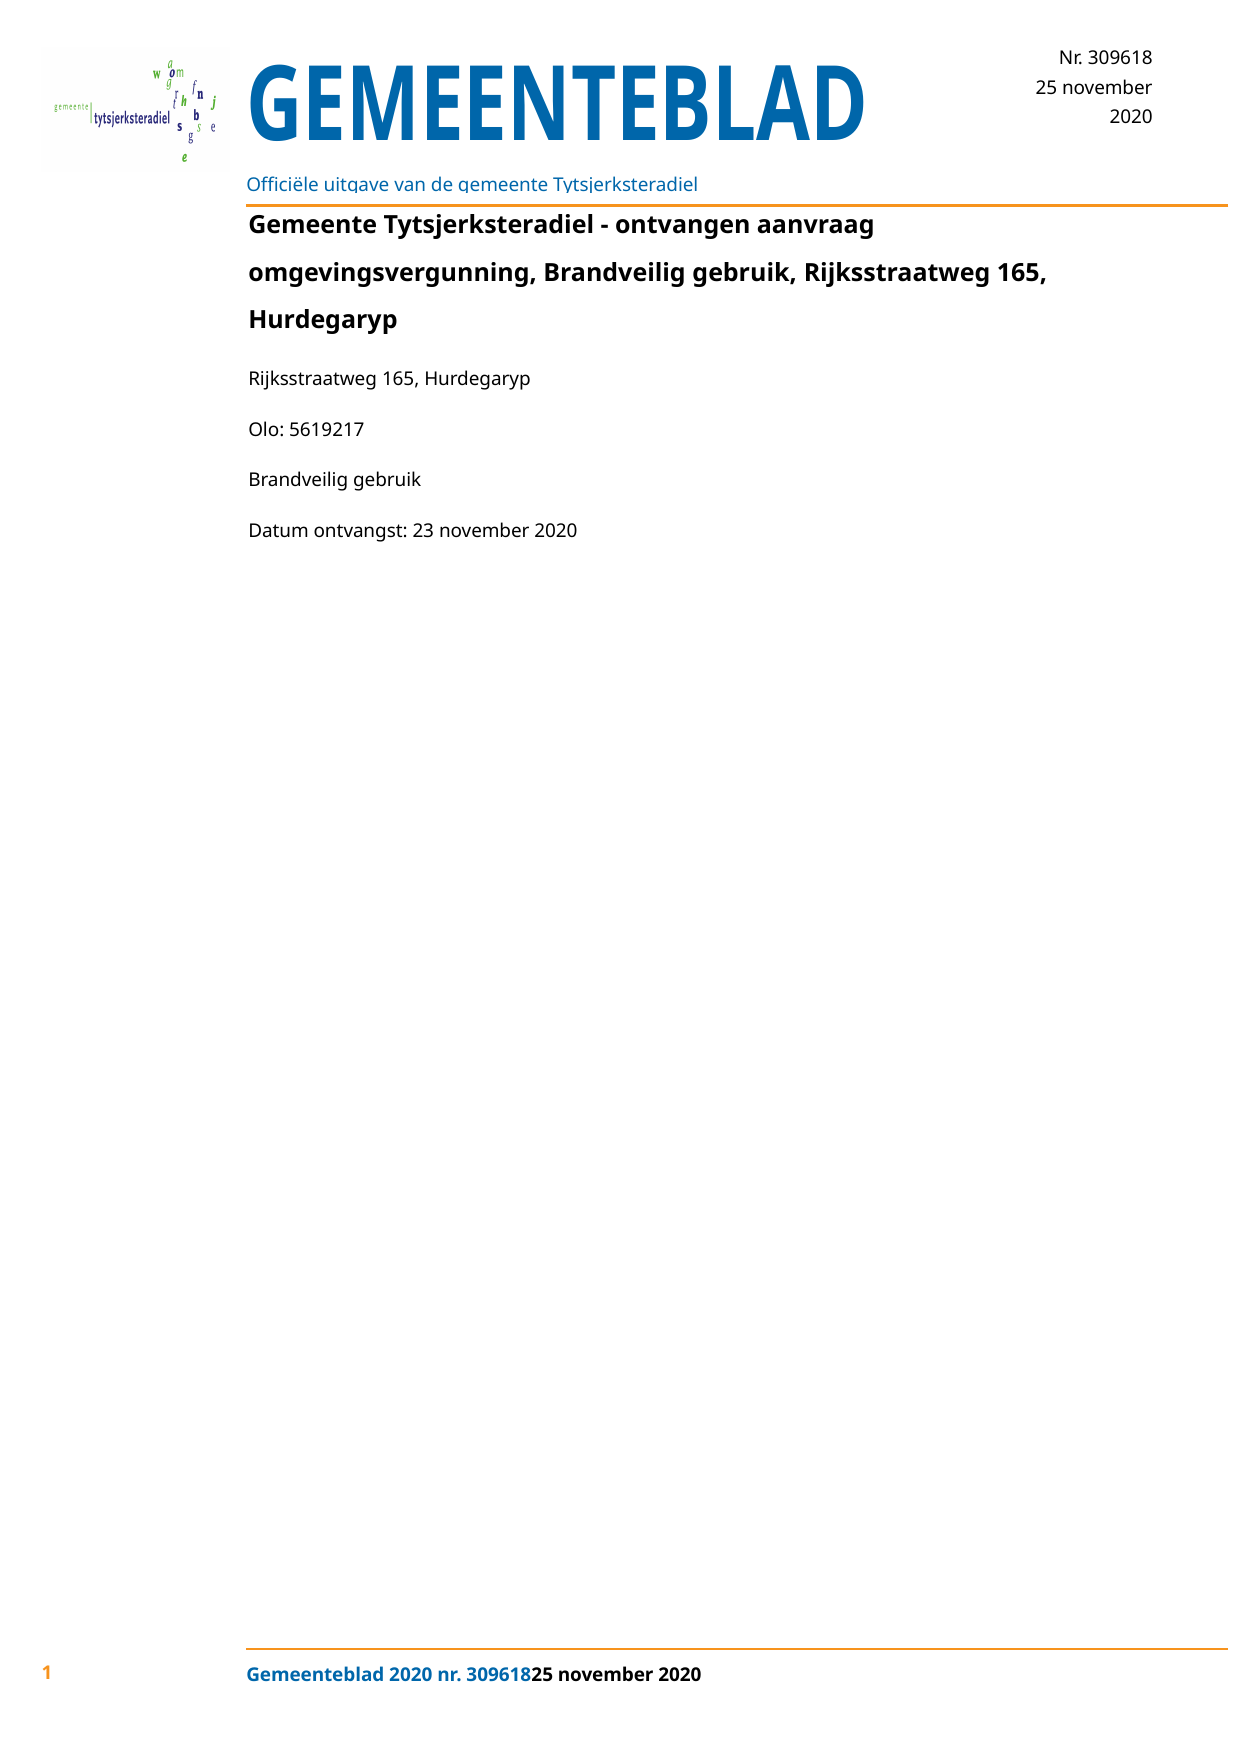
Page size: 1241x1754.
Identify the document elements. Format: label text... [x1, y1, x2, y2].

text Gemeente Tytsjerksteradiel - ontvangen aanvraag omgevingsvergunning, Brandveilig gebruik, Rijksstraatweg 165, Hurdegaryp [248, 207, 1152, 336]
text Rijksstraatweg 165, Hurdegaryp [248, 366, 1152, 391]
text Brandveilig gebruik [248, 466, 1152, 492]
text Datum ontvangst: 23 november 2020 [248, 517, 1152, 542]
text Olo: 5619217 [248, 416, 1152, 442]
picture [41, 47, 231, 172]
